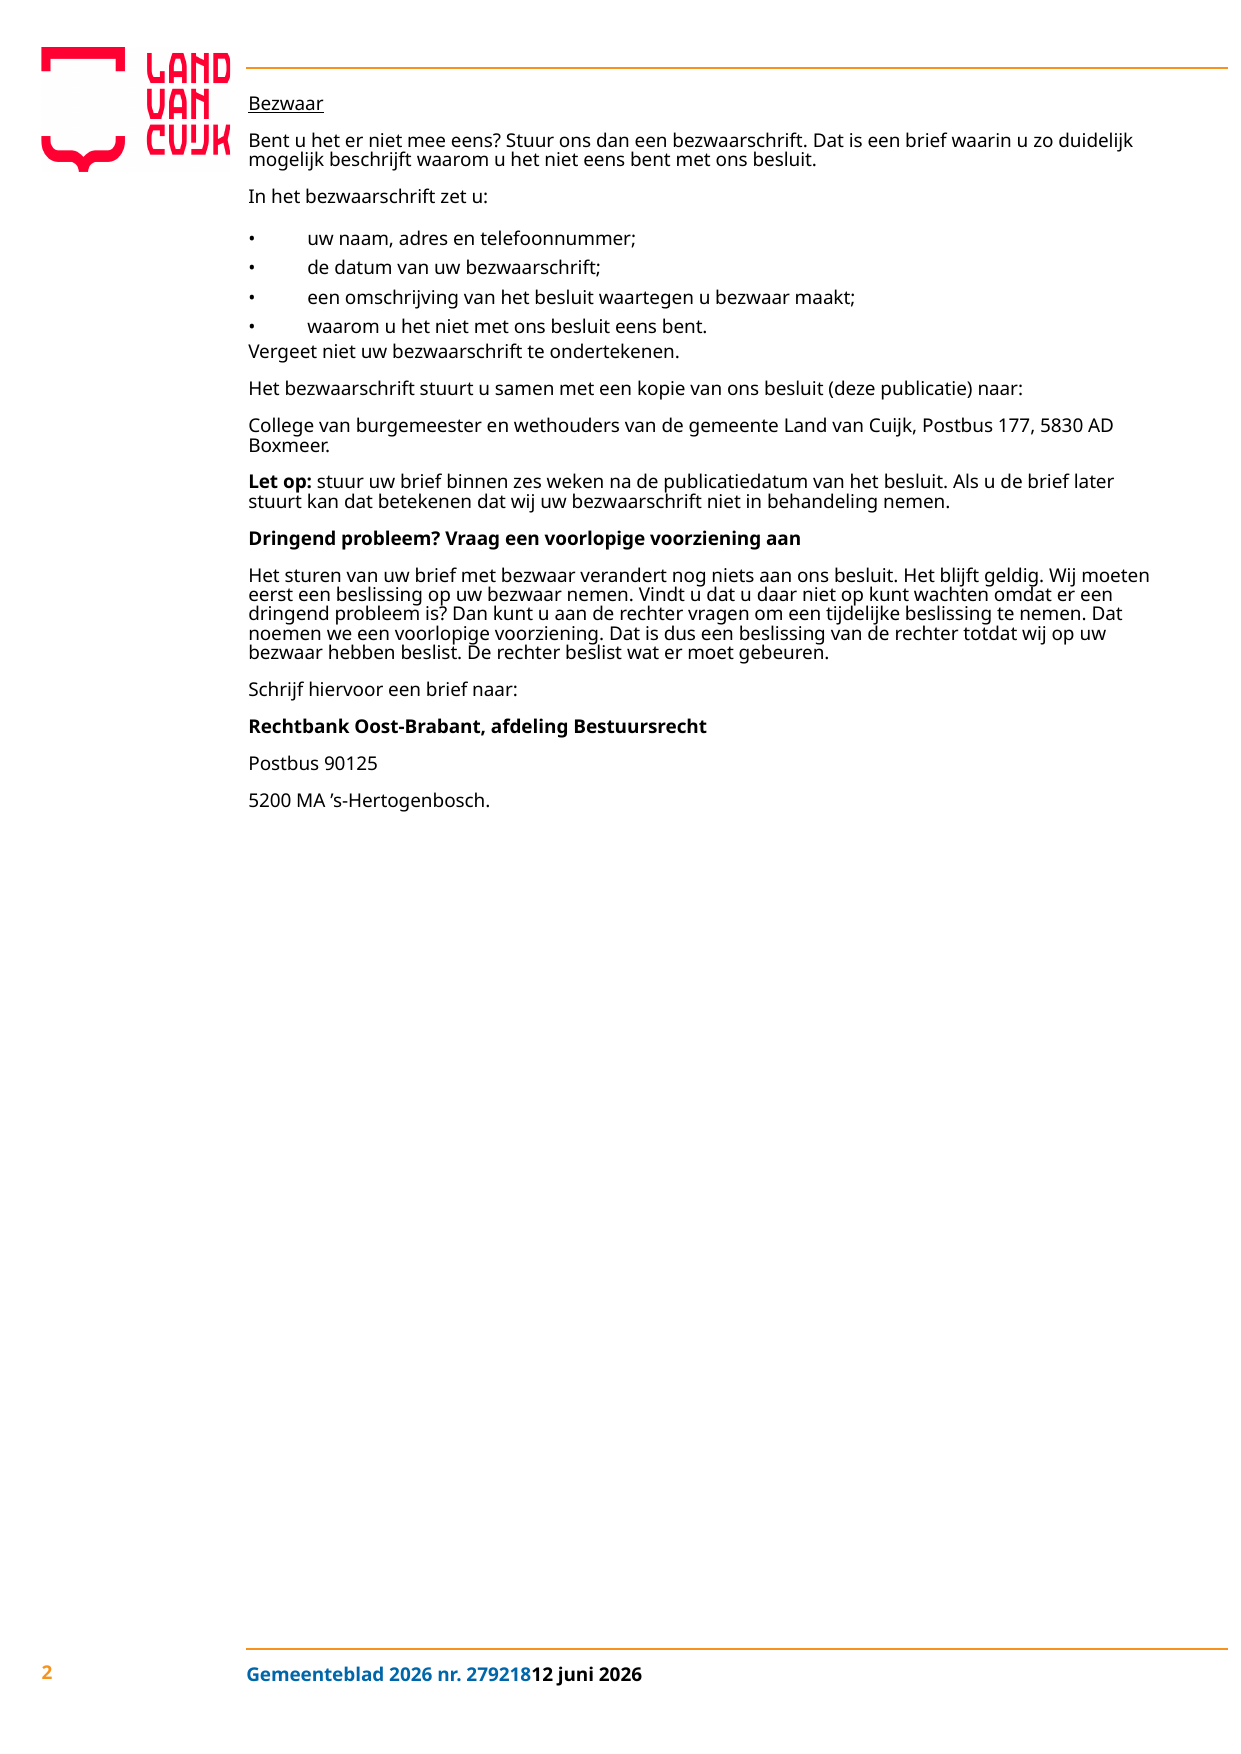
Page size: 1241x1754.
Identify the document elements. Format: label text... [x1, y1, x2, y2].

text Postbus 90125 [248, 755, 1152, 774]
list een omschrijving van het besluit waartegen u bezwaar maakt; [248, 284, 1152, 310]
text Het bezwaarschrift stuurt u samen met een kopie van ons besluit (deze publicatie) naar: [248, 380, 1152, 399]
text 5200 MA ’s-Hertogenbosch. [248, 792, 1152, 811]
text College van burgemeester en wethouders van de gemeente Land van Cuijk, Postbus 177, 5830 AD Boxmeer. [248, 417, 1152, 456]
list waarom u het niet met ons besluit eens bent. [248, 314, 1152, 339]
list de datum van uw bezwaarschrift; [248, 254, 1152, 280]
picture [41, 47, 231, 172]
text Rechtbank Oost-Brabant, afdeling Bestuursrecht [248, 718, 1152, 737]
list uw naam, adres en telefoonnummer; [248, 225, 1152, 251]
text Vergeet niet uw bezwaarschrift te ondertekenen. [248, 343, 1152, 363]
text Dringend probleem? Vraag een voorlopige voorziening aan [248, 530, 1152, 549]
text Bent u het er niet mee eens? Stuur ons dan een bezwaarschrift. Dat is een brief waarin u zo duidelijk mogelijk beschrijft waarom u het niet eens bent met ons besluit. [248, 132, 1152, 170]
text Let op: stuur uw brief binnen zes weken na de publicatiedatum van het besluit. Als u de brief later stuurt kan dat betekenen dat wij uw bezwaarschrift niet in behandeling nemen. [248, 473, 1152, 512]
text Schrijf hiervoor een brief naar: [248, 681, 1152, 700]
text Bezwaar [248, 95, 1152, 114]
text Het sturen van uw brief met bezwaar verandert nog niets aan ons besluit. Het blijft geldig. Wij moeten eerst een beslissing op uw bezwaar nemen. Vindt u dat u daar niet op kunt wachten omdat er een dringend probleem is? Dan kunt u aan de rechter vragen om een tijdelijke beslissing te nemen. Dat noemen we een voorlopige voorziening. Dat is dus een beslissing van de rechter totdat wij op uw bezwaar hebben beslist. De rechter beslist wat er moet gebeuren. [248, 567, 1152, 663]
text In het bezwaarschrift zet u: [248, 188, 1152, 207]
